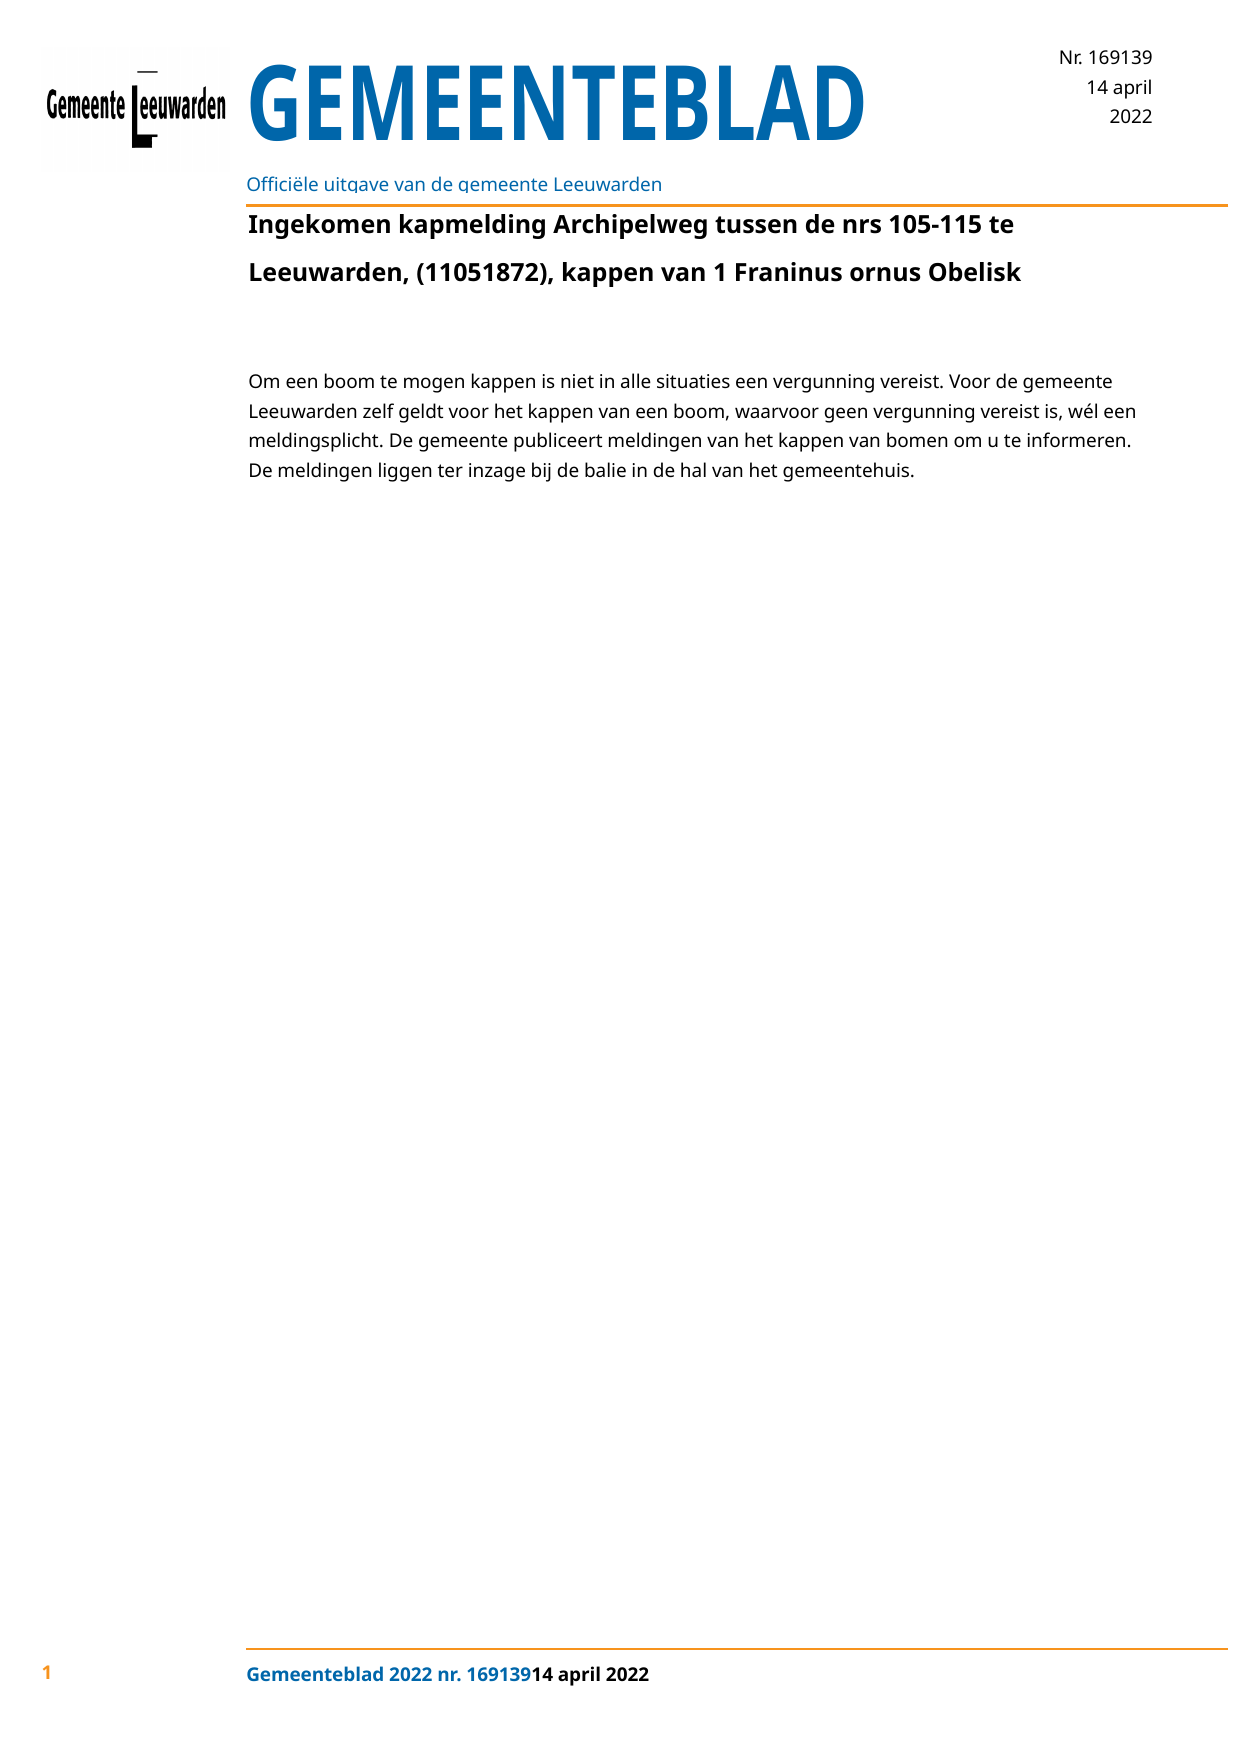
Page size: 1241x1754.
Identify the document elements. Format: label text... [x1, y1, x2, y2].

picture [41, 47, 231, 172]
text Om een boom te mogen kappen is niet in alle situaties een vergunning vereist. Voor de gemeente Leeuwarden zelf geldt voor het kappen van een boom, waarvoor geen vergunning vereist is, wél een meldingsplicht. De gemeente publiceert meldingen van het kappen van bomen om u te informeren. De meldingen liggen ter inzage bij de balie in de hal van het gemeentehuis. [248, 368, 1152, 483]
text Ingekomen kapmelding Archipelweg tussen de nrs 105-115 te Leeuwarden, (11051872), kappen van 1 Franinus ornus Obelisk [248, 207, 1152, 288]
